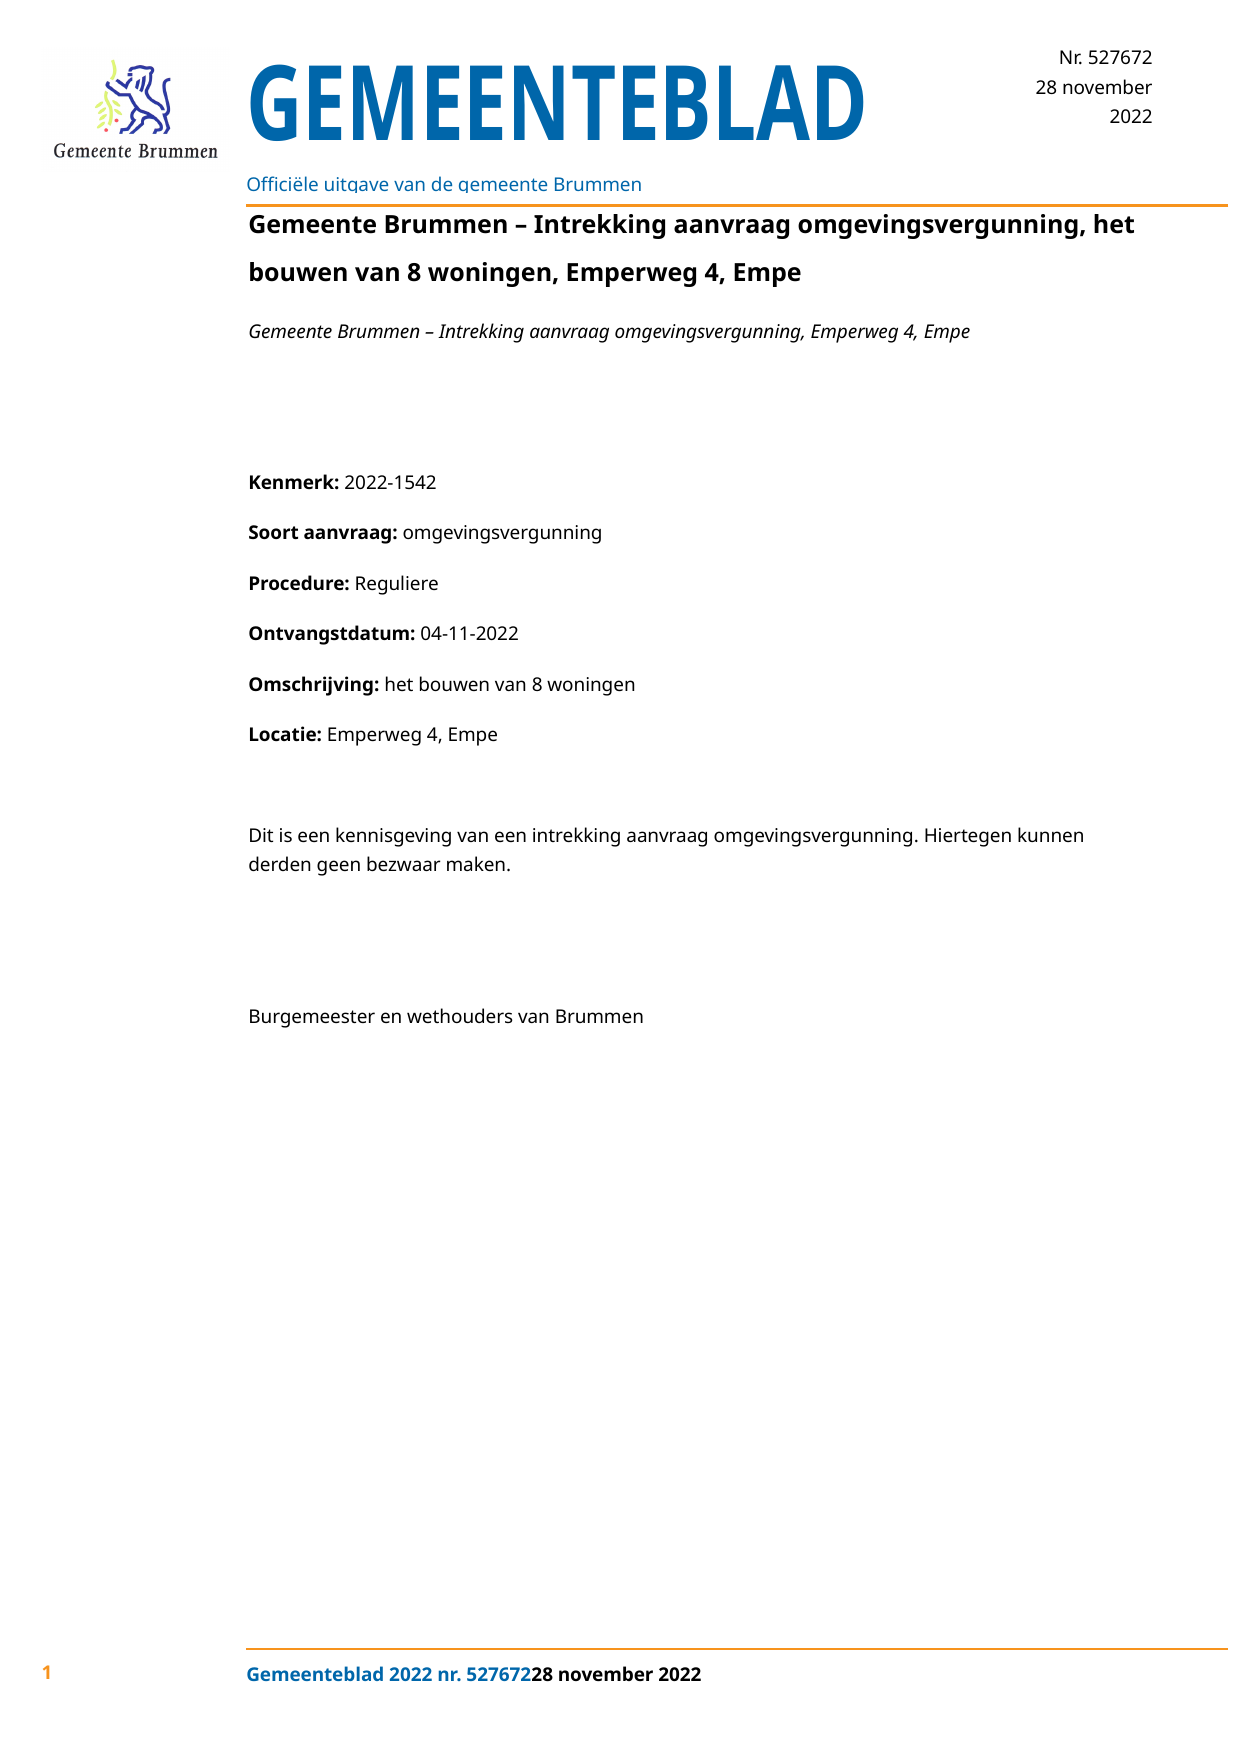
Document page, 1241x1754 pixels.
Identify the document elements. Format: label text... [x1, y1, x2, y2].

text Soort aanvraag: omgevingsvergunning [248, 519, 1152, 545]
text Locatie: Emperweg 4, Empe [248, 721, 1152, 747]
text Procedure: Reguliere [248, 570, 1152, 596]
text Burgemeester en wethouders van Brummen [248, 1003, 1152, 1029]
text Gemeente Brummen – Intrekking aanvraag omgevingsvergunning, het bouwen van 8 woningen, Emperweg 4, Empe [248, 207, 1152, 288]
text Gemeente Brummen – Intrekking aanvraag omgevingsvergunning, Emperweg 4, Empe [248, 318, 1152, 344]
text Kenmerk: 2022-1542 [248, 469, 1152, 495]
picture [41, 47, 231, 172]
text Ontvangstdatum: 04-11-2022 [248, 620, 1152, 646]
text Dit is een kennisgeving van een intrekking aanvraag omgevingsvergunning. Hiertegen kunnen derden geen bezwaar maken. [248, 822, 1152, 877]
text Omschrijving: het bouwen van 8 woningen [248, 671, 1152, 697]
